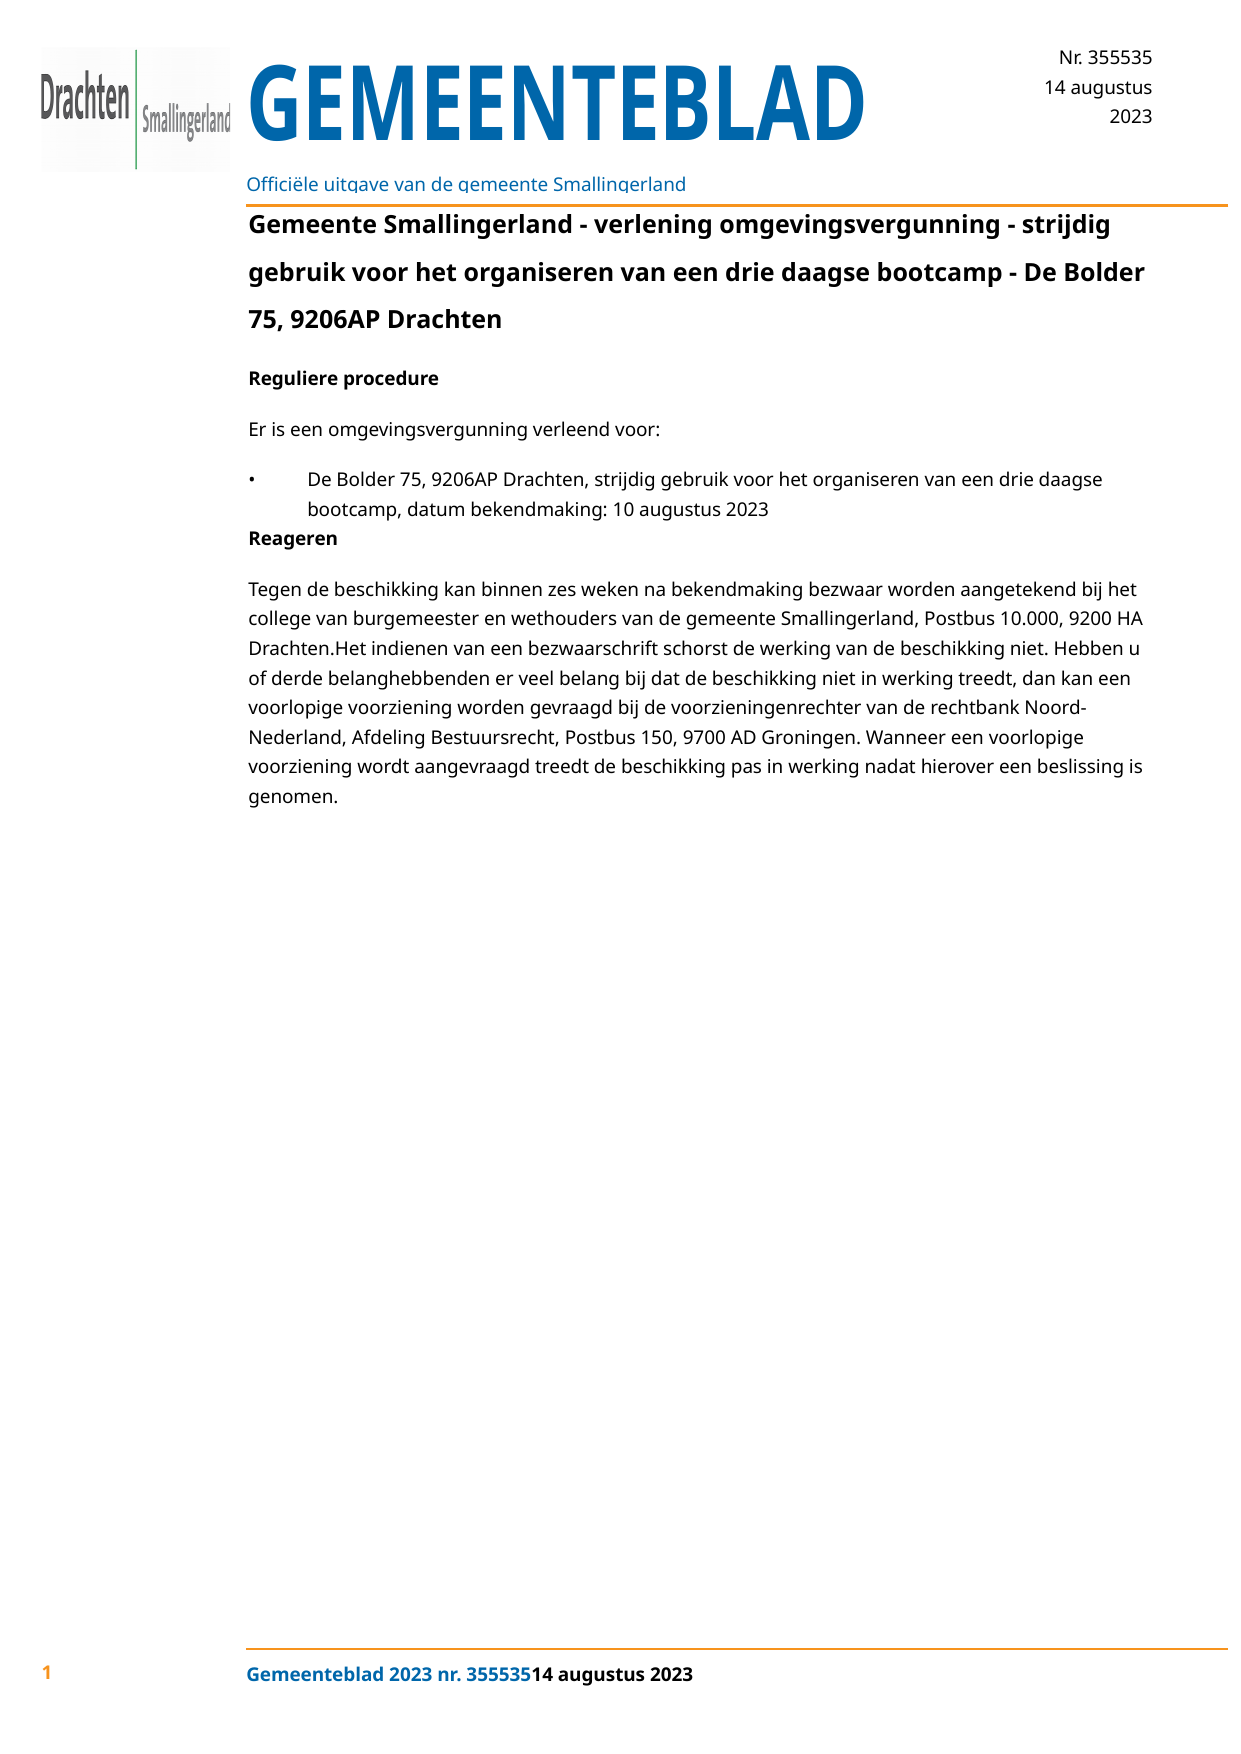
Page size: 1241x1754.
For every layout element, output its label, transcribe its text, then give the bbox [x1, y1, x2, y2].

text Tegen de beschikking kan binnen zes weken na bekendmaking bezwaar worden aangetekend bij het college van burgemeester en wethouders van de gemeente Smallingerland, Postbus 10.000, 9200 HA Drachten.Het indienen van een bezwaarschrift schorst de werking van de beschikking niet. Hebben u of derde belanghebbenden er veel belang bij dat de beschikking niet in werking treedt, dan kan een voorlopige voorziening worden gevraagd bij de voorzieningenrechter van de rechtbank Noord-Nederland, Afdeling Bestuursrecht, Postbus 150, 9700 AD Groningen. Wanneer een voorlopige voorziening wordt aangevraagd treedt de beschikking pas in werking nadat hierover een beslissing is genomen. [248, 576, 1152, 809]
picture [41, 47, 231, 172]
text Reageren [248, 526, 1152, 551]
list De Bolder 75, 9206AP Drachten, strijdig gebruik voor het organiseren van een drie daagse bootcamp, datum bekendmaking: 10 augustus 2023 [248, 466, 1152, 522]
text Er is een omgevingsvergunning verleend voor: [248, 416, 1152, 442]
text Reguliere procedure [248, 366, 1152, 391]
text Gemeente Smallingerland - verlening omgevingsvergunning - strijdig gebruik voor het organiseren van een drie daagse bootcamp - De Bolder 75, 9206AP Drachten [248, 207, 1152, 336]
